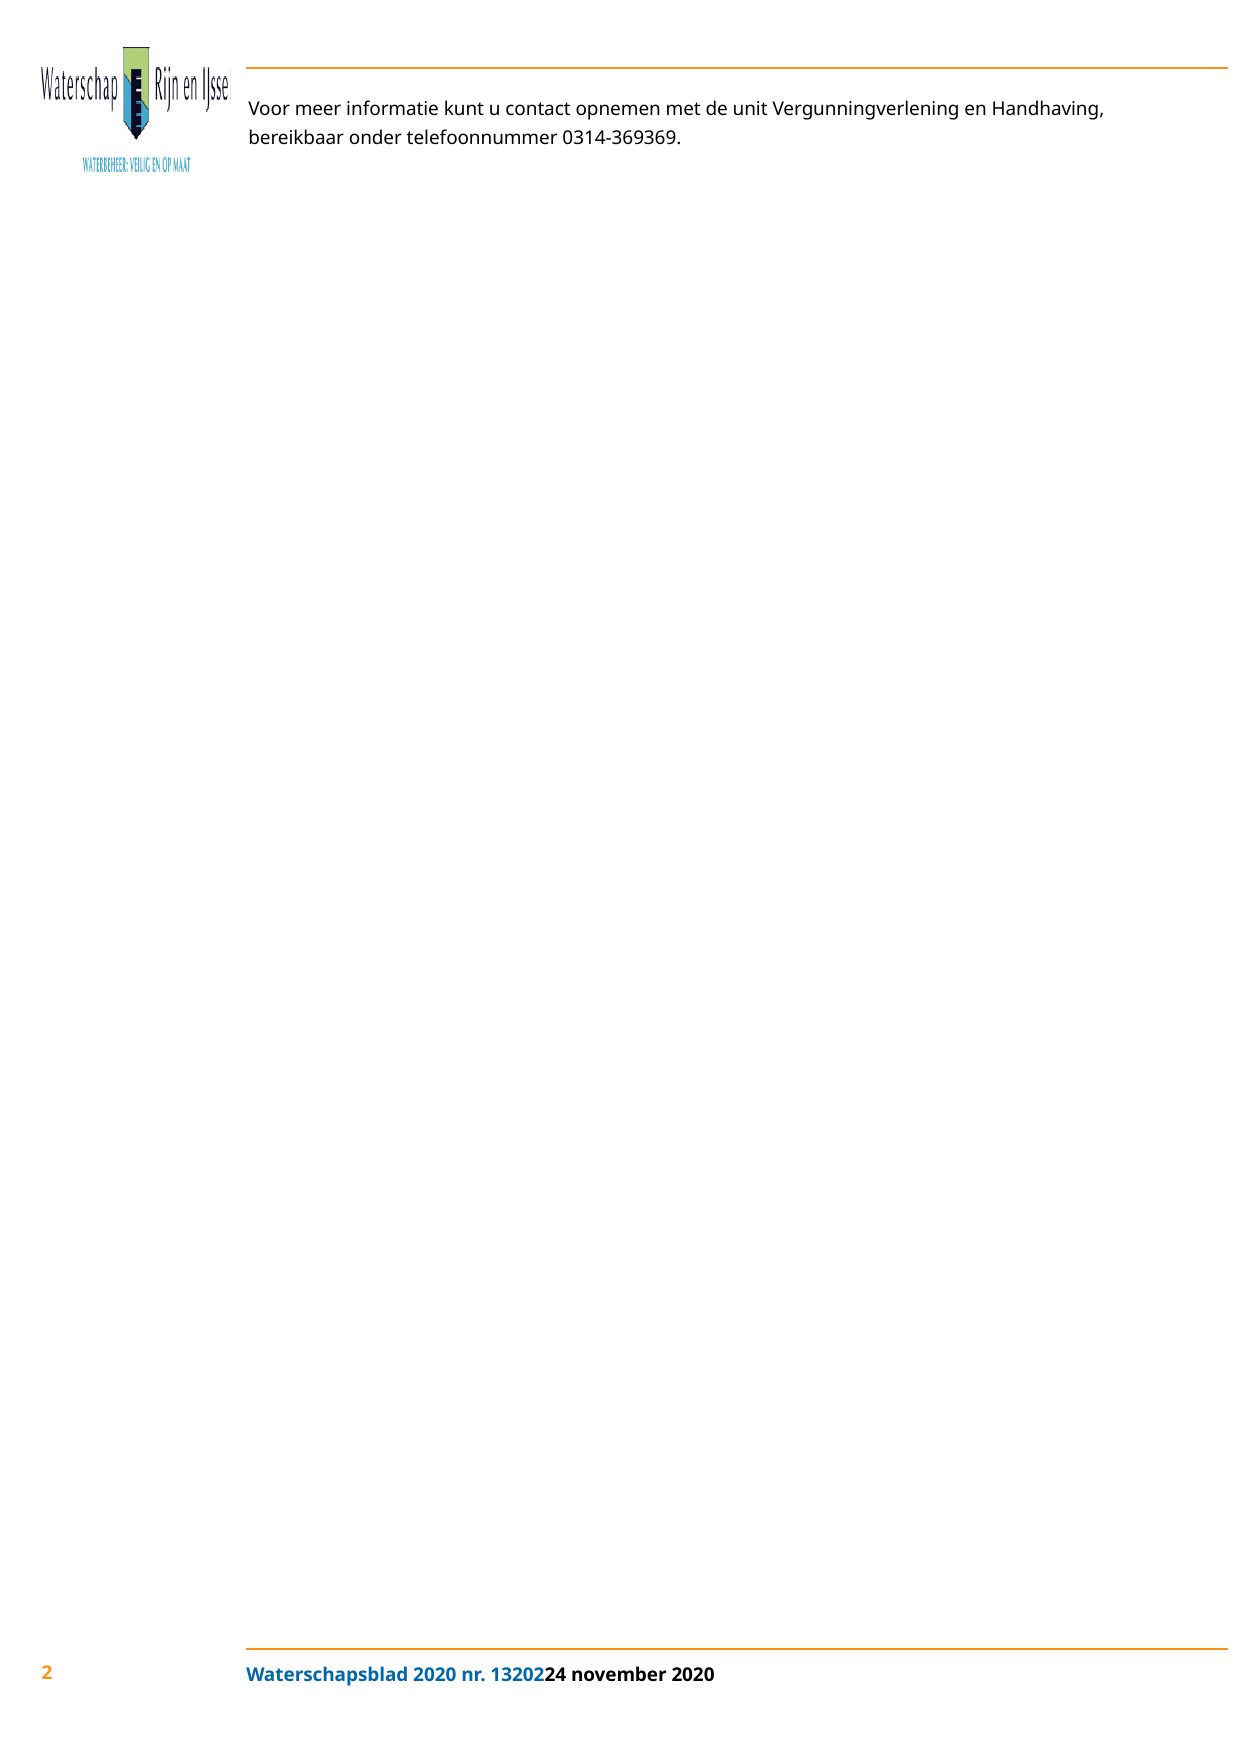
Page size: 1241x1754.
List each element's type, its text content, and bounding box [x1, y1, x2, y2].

text Voor meer informatie kunt u contact opnemen met de unit Vergunningverlening en Handhaving, bereikbaar onder telefoonnummer 0314-369369. [248, 95, 1152, 150]
picture [41, 47, 231, 172]
